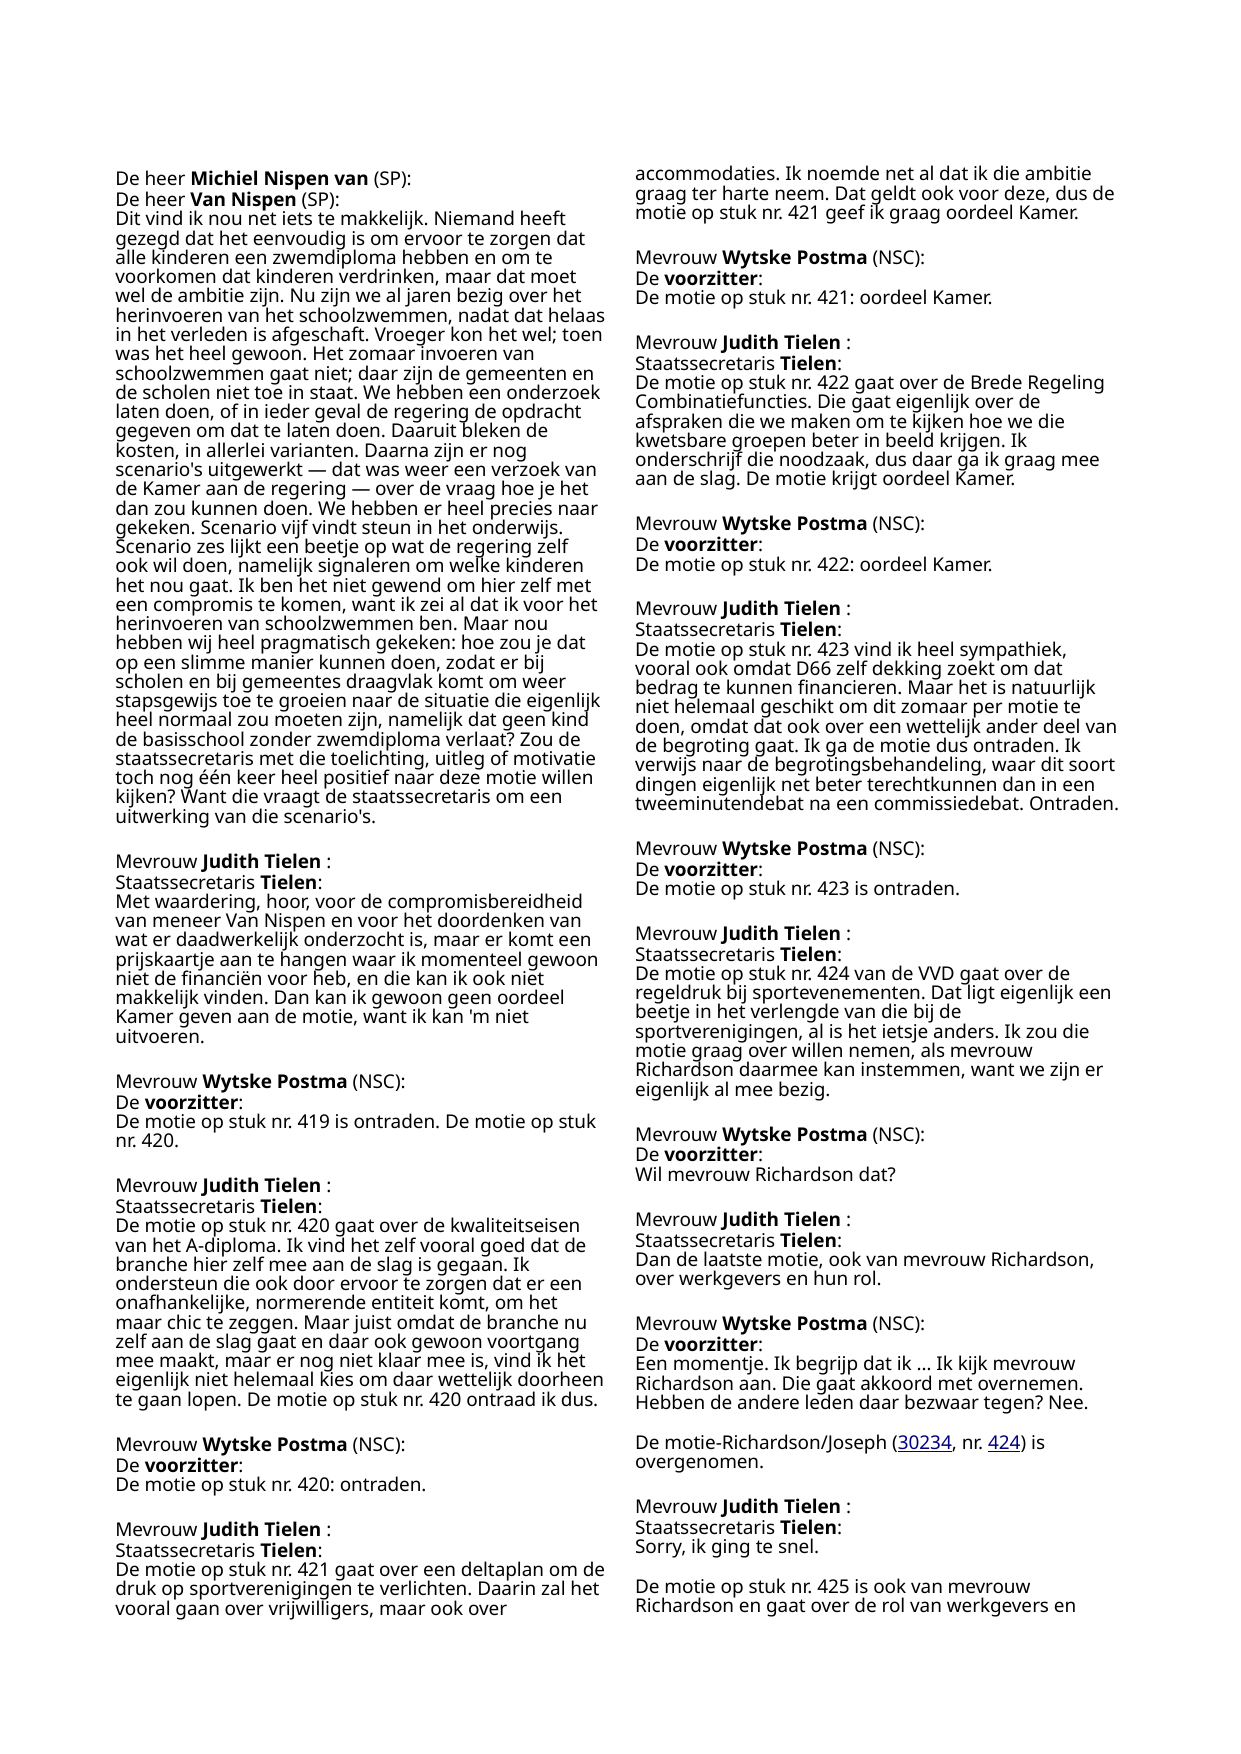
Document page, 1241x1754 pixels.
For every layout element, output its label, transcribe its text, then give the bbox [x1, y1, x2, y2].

text Mevrouw Wytske Postma (NSC): [635, 835, 1125, 861]
text De motie op stuk nr. 419 is ontraden. De motie op stuk nr. 420. [115, 1113, 605, 1151]
text Staatssecretaris Tielen: [635, 1232, 1125, 1251]
text De heer Michiel Nispen van (SP): [115, 165, 605, 191]
text De motie op stuk nr. 425 is ook van mevrouw Richardson en gaat over de rol van werkgevers en [635, 1578, 1125, 1617]
text De motie op stuk nr. 423 is ontraden. [635, 880, 1125, 899]
text Dan de laatste motie, ook van mevrouw Richardson, over werkgevers en hun rol. [635, 1251, 1125, 1289]
text Mevrouw Wytske Postma (NSC): [115, 1068, 605, 1094]
text Staatssecretaris Tielen: [635, 1519, 1125, 1538]
text De heer Van Nispen (SP): [115, 191, 605, 210]
text De voorzitter: [635, 1146, 1125, 1166]
text Mevrouw Wytske Postma (NSC): [635, 1121, 1125, 1146]
text De voorzitter: [635, 1336, 1125, 1355]
text Mevrouw Judith Tielen : [115, 1516, 605, 1542]
text Een momentje. Ik begrijp dat ik … Ik kijk mevrouw Richardson aan. Die gaat akkoord met overnemen. Hebben de andere leden daar bezwaar tegen? Nee. [635, 1355, 1125, 1413]
text De motie op stuk nr. 423 vind ik heel sympathiek, vooral ook omdat D66 zelf dekking zoekt om dat bedrag te kunnen financieren. Maar het is natuurlijk niet helemaal geschikt om dit zomaar per motie te doen, omdat dat ook over een wettelijk ander deel van de begroting gaat. Ik ga de motie dus ontraden. Ik verwijs naar de begrotingsbehandeling, waar dit soort dingen eigenlijk net beter terechtkunnen dan in een tweeminutendebat na een commissiedebat. Ontraden. [635, 641, 1125, 814]
text Mevrouw Judith Tielen : [635, 329, 1125, 355]
text De motie op stuk nr. 421: oordeel Kamer. [635, 289, 1125, 308]
text De motie-Richardson/Joseph (30234, nr. 424) is overgenomen. [635, 1434, 1125, 1472]
text Met waardering, hoor, voor de compromisbereidheid van meneer Van Nispen en voor het doordenken van wat er daadwerkelijk onderzocht is, maar er komt een prijskaartje aan te hangen waar ik momenteel gewoon niet de financiën voor heb, en die kan ik ook niet makkelijk vinden. Dan kan ik gewoon geen oordeel Kamer geven aan de motie, want ik kan 'm niet uitvoeren. [115, 893, 605, 1047]
text Sorry, ik ging te snel. [635, 1538, 1125, 1557]
text accommodaties. Ik noemde net al dat ik die ambitie graag ter harte neem. Dat geldt ook voor deze, dus de motie op stuk nr. 421 geef ik graag oordeel Kamer. [635, 165, 1125, 223]
text Staatssecretaris Tielen: [635, 355, 1125, 374]
text De voorzitter: [115, 1094, 605, 1113]
text De motie op stuk nr. 420: ontraden. [115, 1476, 605, 1495]
text De motie op stuk nr. 420 gaat over de kwaliteitseisen van het A-diploma. Ik vind het zelf vooral goed dat de branche hier zelf mee aan de slag is gegaan. Ik ondersteun die ook door ervoor te zorgen dat er een onafhankelijke, normerende entiteit komt, om het maar chic te zeggen. Maar juist omdat de branche nu zelf aan de slag gaat en daar ook gewoon voortgang mee maakt, maar er nog niet klaar mee is, vind ik het eigenlijk niet helemaal kies om daar wettelijk doorheen te gaan lopen. De motie op stuk nr. 420 ontraad ik dus. [115, 1217, 605, 1410]
text Mevrouw Judith Tielen : [115, 1172, 605, 1198]
text De motie op stuk nr. 422: oordeel Kamer. [635, 556, 1125, 575]
text De voorzitter: [635, 270, 1125, 289]
text Mevrouw Judith Tielen : [635, 920, 1125, 946]
text Staatssecretaris Tielen: [115, 1198, 605, 1217]
text De motie op stuk nr. 421 gaat over een deltaplan om de druk op sportverenigingen te verlichten. Daarin zal het vooral gaan over vrijwilligers, maar ook over [115, 1561, 605, 1619]
text Mevrouw Judith Tielen : [635, 1493, 1125, 1519]
text Mevrouw Wytske Postma (NSC): [115, 1431, 605, 1457]
text De motie op stuk nr. 422 gaat over de Brede Regeling Combinatiefuncties. Die gaat eigenlijk over de afspraken die we maken om te kijken hoe we die kwetsbare groepen beter in beeld krijgen. Ik onderschrijf die noodzaak, dus daar ga ik graag mee aan de slag. De motie krijgt oordeel Kamer. [635, 374, 1125, 490]
text De voorzitter: [115, 1457, 605, 1476]
text Mevrouw Wytske Postma (NSC): [635, 244, 1125, 270]
text Staatssecretaris Tielen: [635, 621, 1125, 641]
text Staatssecretaris Tielen: [115, 874, 605, 893]
text Dit vind ik nou net iets te makkelijk. Niemand heeft gezegd dat het eenvoudig is om ervoor te zorgen dat alle kinderen een zwemdiploma hebben en om te voorkomen dat kinderen verdrinken, maar dat moet wel de ambitie zijn. Nu zijn we al jaren bezig over het herinvoeren van het schoolzwemmen, nadat dat helaas in het verleden is afgeschaft. Vroeger kon het wel; toen was het heel gewoon. Het zomaar invoeren van schoolzwemmen gaat niet; daar zijn de gemeenten en de scholen niet toe in staat. We hebben een onderzoek laten doen, of in ieder geval de regering de opdracht gegeven om dat te laten doen. Daaruit bleken de kosten, in allerlei varianten. Daarna zijn er nog scenario's uitgewerkt — dat was weer een verzoek van de Kamer aan de regering — over de vraag hoe je het dan zou kunnen doen. We hebben er heel precies naar gekeken. Scenario vijf vindt steun in het onderwijs. Scenario zes lijkt een beetje op wat de regering zelf ook wil doen, namelijk signaleren om welke kinderen het nou gaat. Ik ben het niet gewend om hier zelf met een compromis te komen, want ik zei al dat ik voor het herinvoeren van schoolzwemmen ben. Maar nou hebben wij heel pragmatisch gekeken: hoe zou je dat op een slimme manier kunnen doen, zodat er bij scholen en bij gemeentes draagvlak komt om weer stapsgewijs toe te groeien naar de situatie die eigenlijk heel normaal zou moeten zijn, namelijk dat geen kind de basisschool zonder zwemdiploma verlaat? Zou de staatssecretaris met die toelichting, uitleg of motivatie toch nog één keer heel positief naar deze motie willen kijken? Want die vraagt de staatssecretaris om een uitwerking van die scenario's. [115, 210, 605, 827]
text De motie op stuk nr. 424 van de VVD gaat over de regeldruk bij sportevenementen. Dat ligt eigenlijk een beetje in het verlengde van die bij de sportverenigingen, al is het ietsje anders. Ik zou die motie graag over willen nemen, als mevrouw Richardson daarmee kan instemmen, want we zijn er eigenlijk al mee bezig. [635, 965, 1125, 1100]
text Mevrouw Wytske Postma (NSC): [635, 1310, 1125, 1336]
text Mevrouw Judith Tielen : [115, 848, 605, 874]
text Mevrouw Wytske Postma (NSC): [635, 511, 1125, 536]
text Mevrouw Judith Tielen : [635, 596, 1125, 621]
text De voorzitter: [635, 536, 1125, 556]
text Mevrouw Judith Tielen : [635, 1206, 1125, 1232]
text Staatssecretaris Tielen: [115, 1542, 605, 1561]
text Staatssecretaris Tielen: [635, 946, 1125, 965]
text Wil mevrouw Richardson dat? [635, 1166, 1125, 1185]
text De voorzitter: [635, 861, 1125, 880]
